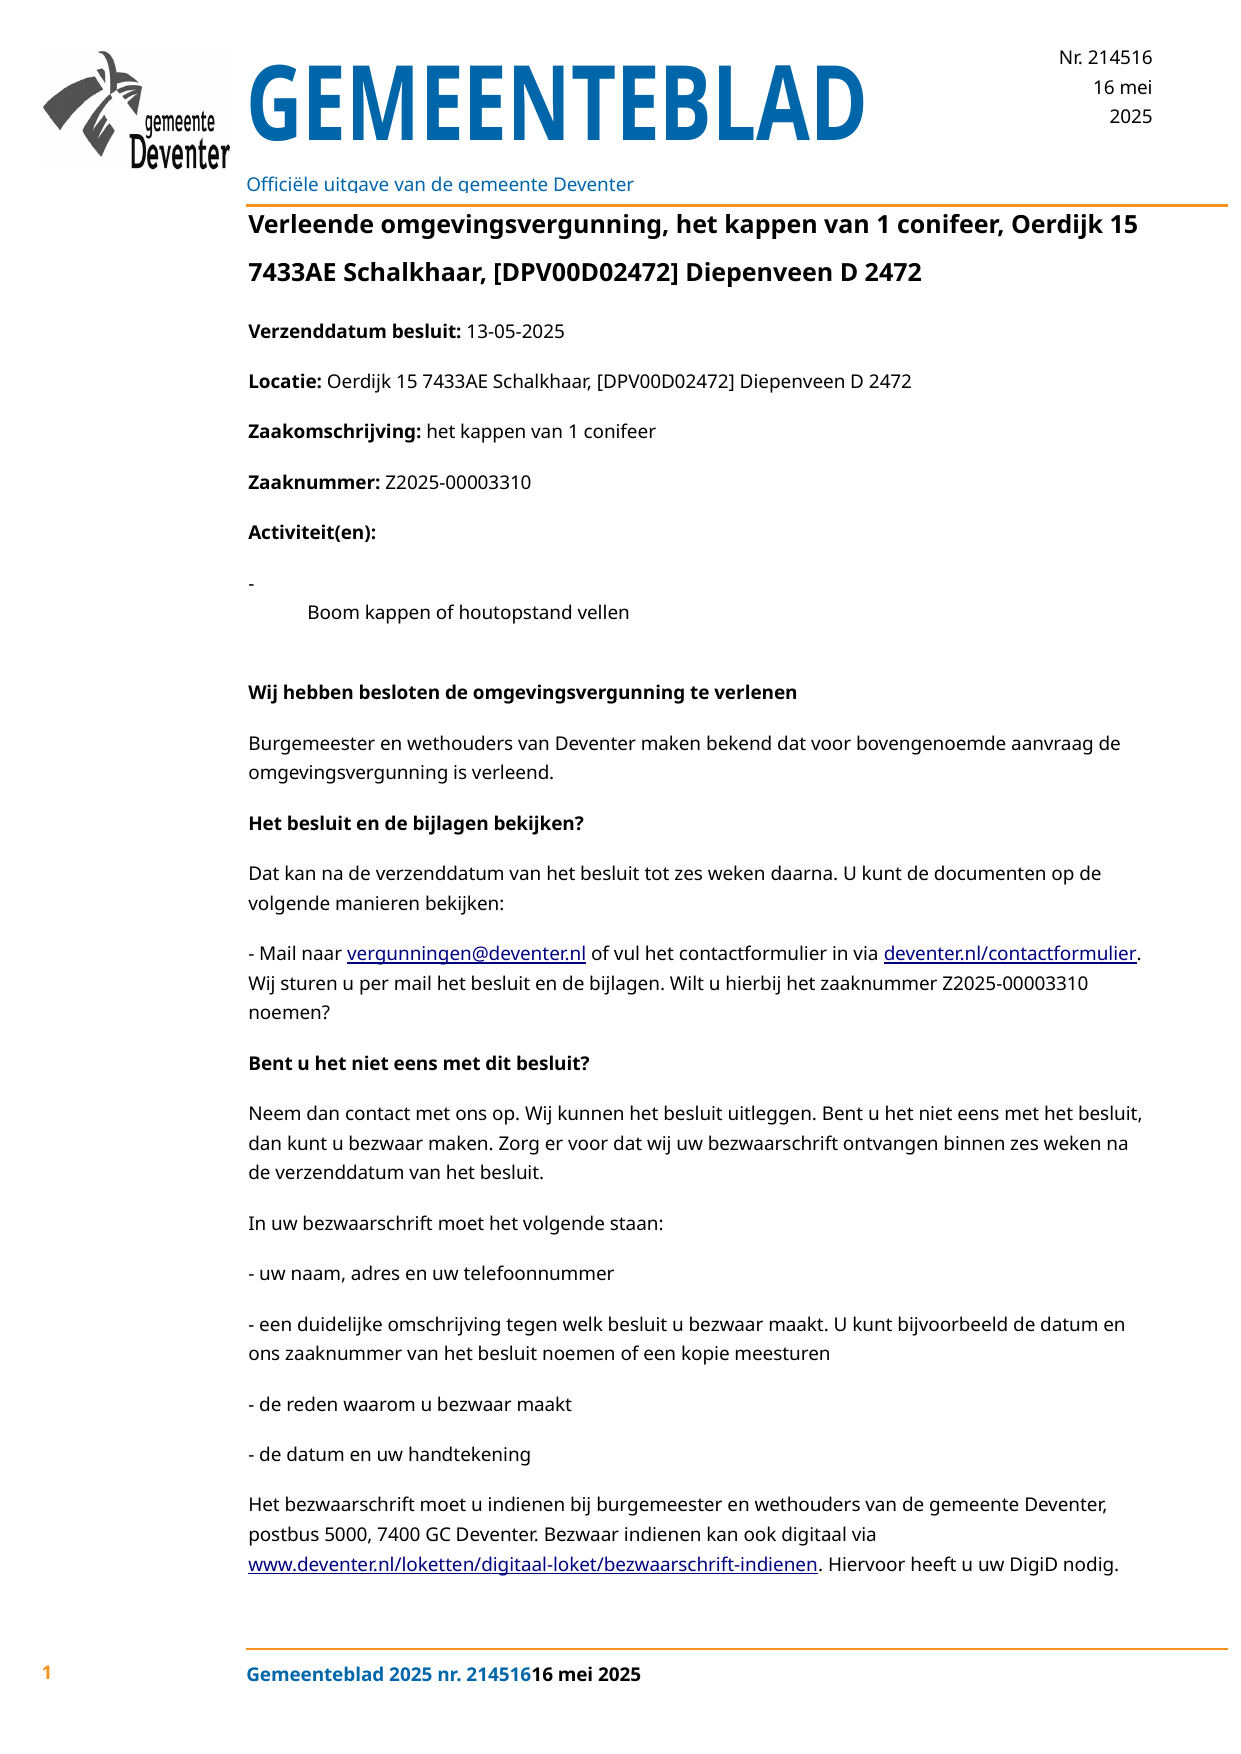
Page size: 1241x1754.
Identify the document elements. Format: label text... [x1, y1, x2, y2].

text Burgemeester en wethouders van Deventer maken bekend dat voor bovengenoemde aanvraag de omgevingsvergunning is verleend. [248, 730, 1152, 785]
text In uw bezwaarschrift moet het volgende staan: [248, 1210, 1152, 1236]
picture [41, 47, 231, 172]
text Verleende omgevingsvergunning, het kappen van 1 conifeer, Oerdijk 15 7433AE Schalkhaar, [DPV00D02472] Diepenveen D 2472 [248, 207, 1152, 288]
list Boom kappen of houtopstand vellen [248, 599, 1152, 625]
text - een duidelijke omschrijving tegen welk besluit u bezwaar maakt. U kunt bijvoorbeeld de datum en ons zaaknummer van het besluit noemen of een kopie meesturen [248, 1311, 1152, 1366]
text Het bezwaarschrift moet u indienen bij burgemeester en wethouders van de gemeente Deventer, postbus 5000, 7400 GC Deventer. Bezwaar indienen kan ook digitaal via www.deventer.nl/loketten/digitaal-loket/bezwaarschrift-indienen. Hiervoor heeft u uw DigiD nodig. [248, 1492, 1152, 1577]
text Activiteit(en): [248, 519, 1152, 545]
text Zaaknummer: Z2025-00003310 [248, 469, 1152, 495]
text Zaakomschrijving: het kappen van 1 conifeer [248, 419, 1152, 444]
text Wij hebben besloten de omgevingsvergunning te verlenen [248, 679, 1152, 705]
text Bent u het niet eens met dit besluit? [248, 1050, 1152, 1076]
text - de reden waarom u bezwaar maakt [248, 1391, 1152, 1417]
text Dat kan na de verzenddatum van het besluit tot zes weken daarna. U kunt de documenten op de volgende manieren bekijken: [248, 860, 1152, 916]
text - de datum en uw handtekening [248, 1441, 1152, 1467]
text Verzenddatum besluit: 13-05-2025 [248, 318, 1152, 344]
text - uw naam, adres en uw telefoonnummer [248, 1260, 1152, 1286]
text - Mail naar vergunningen@deventer.nl of vul het contactformulier in via deventer.nl/contactformulier. Wij sturen u per mail het besluit en de bijlagen. Wilt u hierbij het zaaknummer Z2025-00003310 noemen? [248, 940, 1152, 1025]
text Het besluit en de bijlagen bekijken? [248, 810, 1152, 836]
text Locatie: Oerdijk 15 7433AE Schalkhaar, [DPV00D02472] Diepenveen D 2472 [248, 368, 1152, 394]
text Neem dan contact met ons op. Wij kunnen het besluit uitleggen. Bent u het niet eens met het besluit, dan kunt u bezwaar maken. Zorg er voor dat wij uw bezwaarschrift ontvangen binnen zes weken na de verzenddatum van het besluit. [248, 1100, 1152, 1185]
